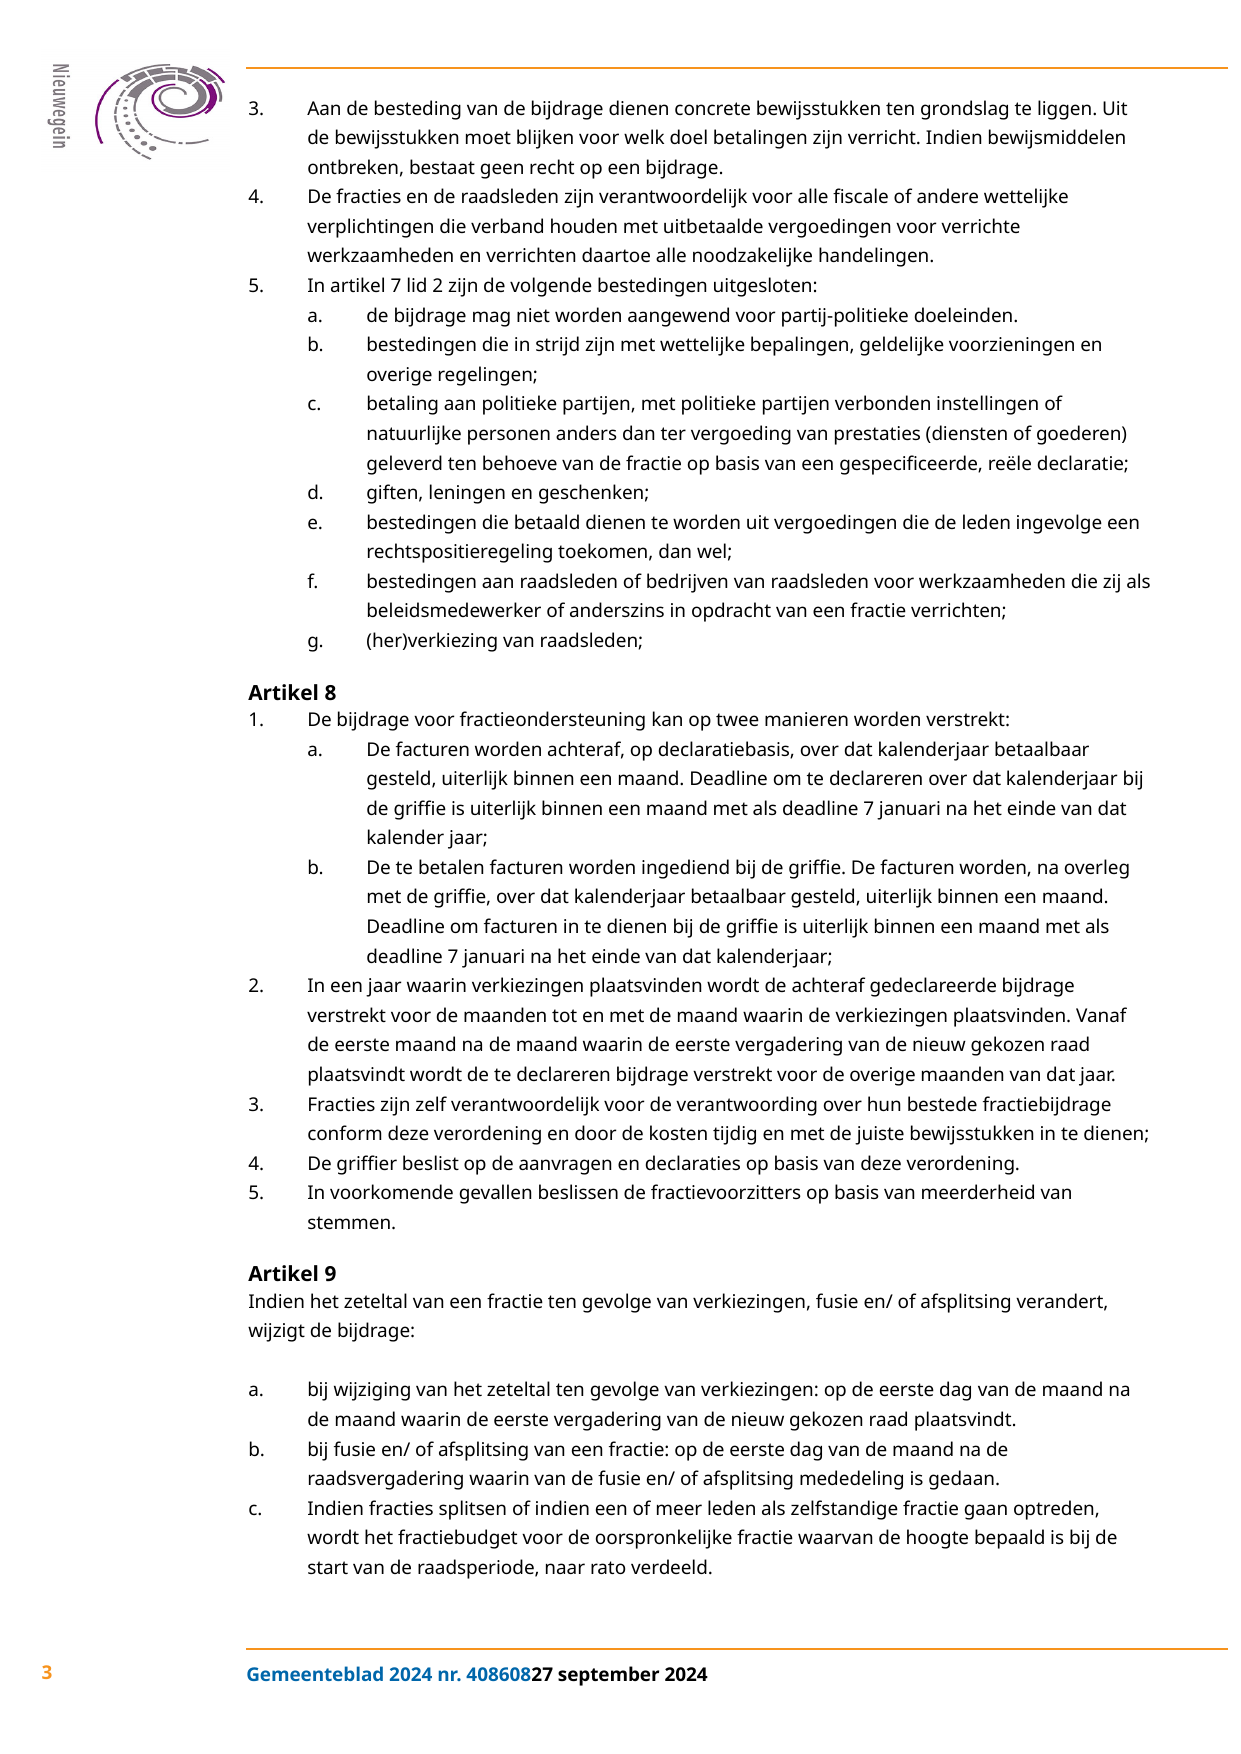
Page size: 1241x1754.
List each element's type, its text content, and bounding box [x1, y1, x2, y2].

list In artikel 7 lid 2 zijn de volgende bestedingen uitgesloten: [248, 272, 1152, 298]
picture [41, 47, 231, 172]
list Fracties zijn zelf verantwoordelijk voor de verantwoording over hun bestede fractiebijdrage conform deze verordening en door de kosten tijdig en met de juiste bewijsstukken in te dienen; [248, 1091, 1152, 1146]
text Artikel 8 [248, 678, 1152, 706]
text Artikel 9 [248, 1259, 1152, 1288]
list bestedingen aan raadsleden of bedrijven van raadsleden voor werkzaamheden die zij als beleidsmedewerker of anderszins in opdracht van een fractie verrichten; [307, 568, 1152, 623]
list betaling aan politieke partijen, met politieke partijen verbonden instellingen of natuurlijke personen anders dan ter vergoeding van prestaties (diensten of goederen) geleverd ten behoeve van de fractie op basis van een gespecificeerde, reële declaratie; [307, 391, 1152, 476]
list de bijdrage mag niet worden aangewend voor partij-politieke doeleinden. [307, 302, 1152, 328]
list In voorkomende gevallen beslissen de fractievoorzitters op basis van meerderheid van stemmen. [248, 1179, 1152, 1235]
list Aan de besteding van de bijdrage dienen concrete bewijsstukken ten grondslag te liggen. Uit de bewijsstukken moet blijken voor welk doel betalingen zijn verricht. Indien bewijsmiddelen ontbreken, bestaat geen recht op een bijdrage. [248, 95, 1152, 180]
list De bijdrage voor fractieondersteuning kan op twee manieren worden verstrekt: [248, 706, 1152, 732]
list De griffier beslist op de aanvragen en declaraties op basis van deze verordening. [248, 1150, 1152, 1176]
list bij wijziging van het zeteltal ten gevolge van verkiezingen: op de eerste dag van de maand na de maand waarin de eerste vergadering van de nieuw gekozen raad plaatsvindt. [248, 1377, 1152, 1432]
list giften, leningen en geschenken; [307, 479, 1152, 505]
list bestedingen die in strijd zijn met wettelijke bepalingen, geldelijke voorzieningen en overige regelingen; [307, 331, 1152, 387]
list Indien fracties splitsen of indien een of meer leden als zelfstandige fractie gaan optreden, wordt het fractiebudget voor de oorspronkelijke fractie waarvan de hoogte bepaald is bij de start van de raadsperiode, naar rato verdeeld. [248, 1495, 1152, 1580]
list (her)verkiezing van raadsleden; [307, 627, 1152, 653]
list bestedingen die betaald dienen te worden uit vergoedingen die de leden ingevolge een rechtspositieregeling toekomen, dan wel; [307, 509, 1152, 564]
list De facturen worden achteraf, op declaratiebasis, over dat kalenderjaar betaalbaar gesteld, uiterlijk binnen een maand. Deadline om te declareren over dat kalenderjaar bij de griffie is uiterlijk binnen een maand met als deadline 7 januari na het einde van dat kalender jaar; [307, 736, 1152, 850]
list In een jaar waarin verkiezingen plaatsvinden wordt de achteraf gedeclareerde bijdrage verstrekt voor de maanden tot en met de maand waarin de verkiezingen plaatsvinden. Vanaf de eerste maand na de maand waarin de eerste vergadering van de nieuw gekozen raad plaatsvindt wordt de te declareren bijdrage verstrekt voor de overige maanden van dat jaar. [248, 972, 1152, 1087]
text Indien het zeteltal van een fractie ten gevolge van verkiezingen, fusie en/ of afsplitsing verandert, wijzigt de bijdrage: [248, 1288, 1152, 1343]
list bij fusie en/ of afsplitsing van een fractie: op de eerste dag van de maand na de raadsvergadering waarin van de fusie en/ of afsplitsing mededeling is gedaan. [248, 1436, 1152, 1491]
list De te betalen facturen worden ingediend bij de griffie. De facturen worden, na overleg met de griffie, over dat kalenderjaar betaalbaar gesteld, uiterlijk binnen een maand. Deadline om facturen in te dienen bij de griffie is uiterlijk binnen een maand met als deadline 7 januari na het einde van dat kalenderjaar; [307, 854, 1152, 968]
list De fracties en de raadsleden zijn verantwoordelijk voor alle fiscale of andere wettelijke verplichtingen die verband houden met uitbetaalde vergoedingen voor verrichte werkzaamheden en verrichten daartoe alle noodzakelijke handelingen. [248, 183, 1152, 268]
